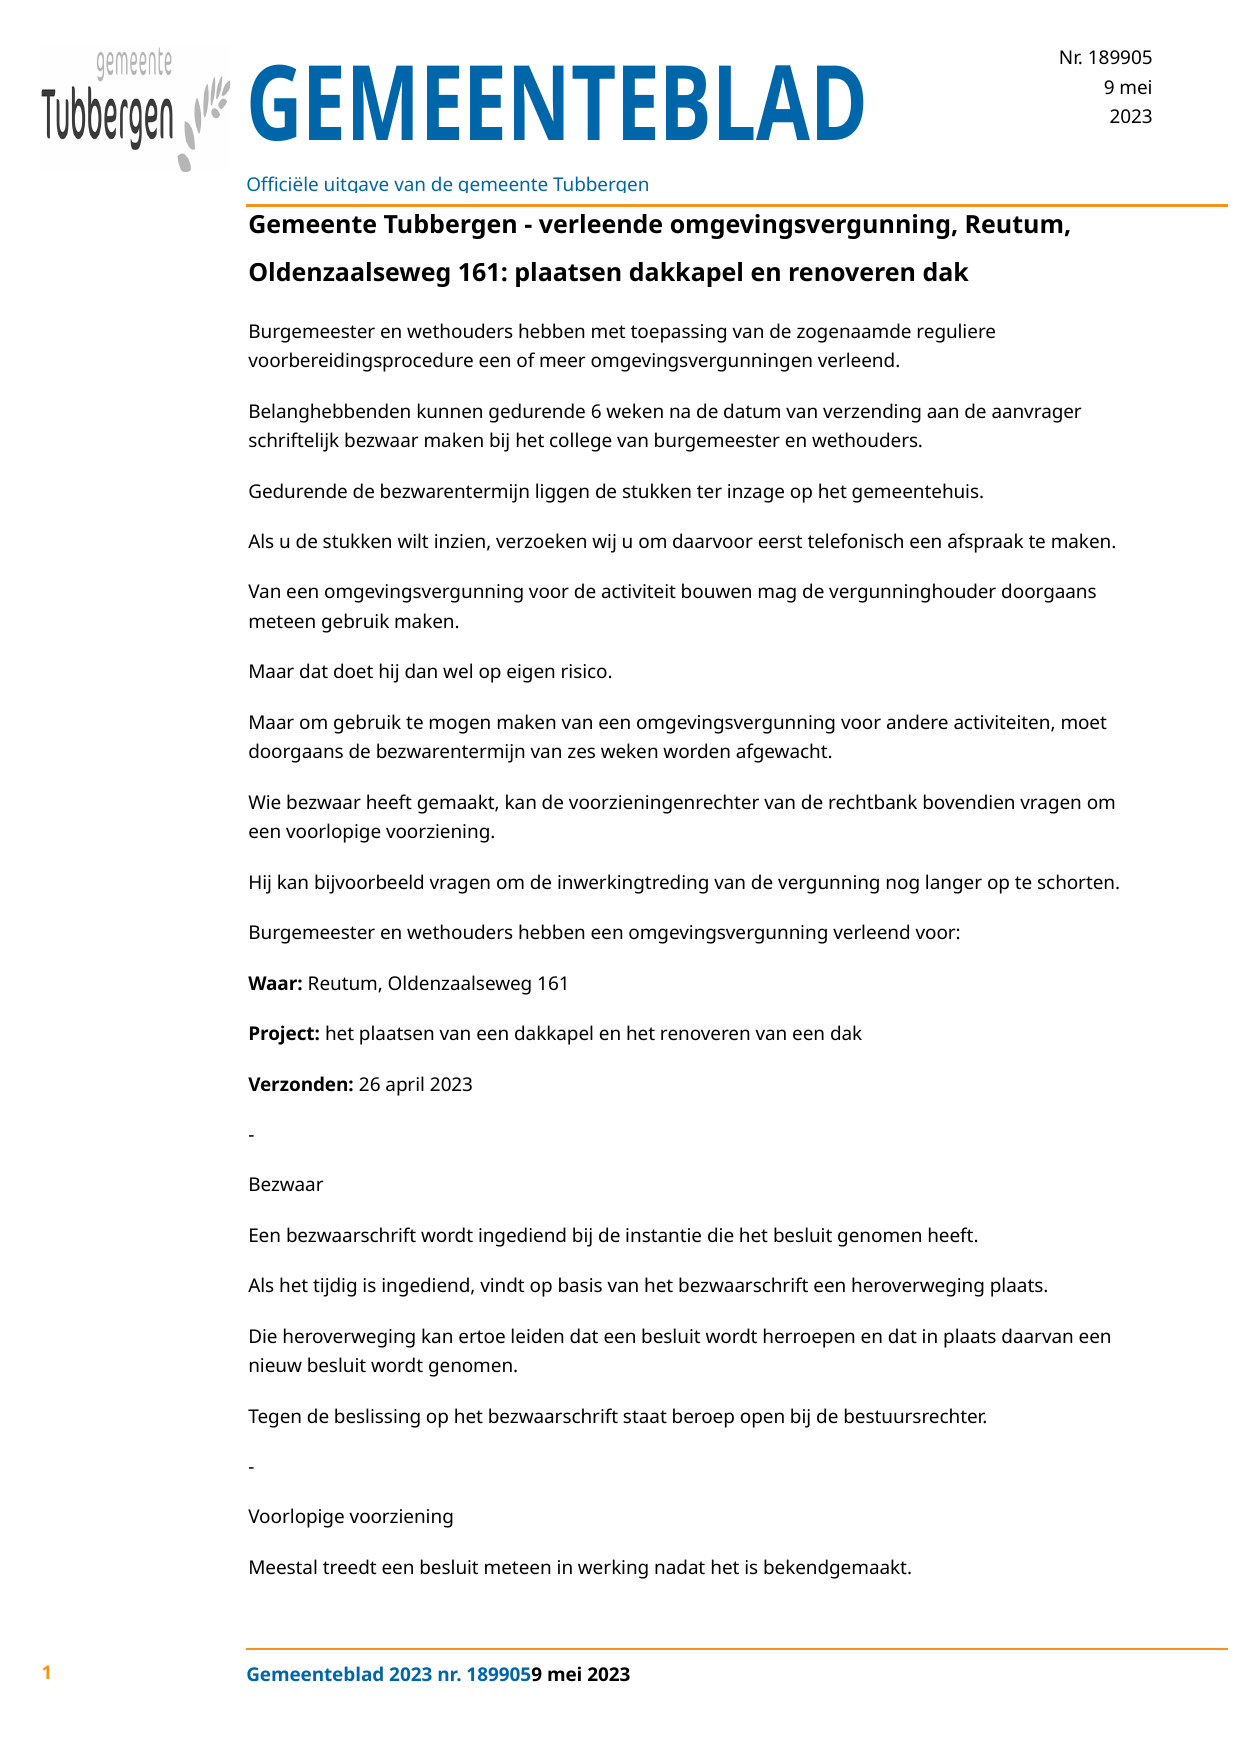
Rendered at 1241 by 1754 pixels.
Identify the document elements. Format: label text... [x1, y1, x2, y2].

text Verzonden: 26 april 2023 [248, 1071, 1152, 1097]
text Hij kan bijvoorbeeld vragen om de inwerkingtreding van de vergunning nog langer op te schorten. [248, 869, 1152, 895]
text Meestal treedt een besluit meteen in werking nadat het is bekendgemaakt. [248, 1554, 1152, 1580]
text Gemeente Tubbergen - verleende omgevingsvergunning, Reutum, Oldenzaalseweg 161: plaatsen dakkapel en renoveren dak [248, 207, 1152, 288]
text Project: het plaatsen van een dakkapel en het renoveren van een dak [248, 1020, 1152, 1046]
text Die heroverweging kan ertoe leiden dat een besluit wordt herroepen en dat in plaats daarvan een nieuw besluit wordt genomen. [248, 1323, 1152, 1378]
text Een bezwaarschrift wordt ingediend bij de instantie die het besluit genomen heeft. [248, 1222, 1152, 1248]
picture [41, 47, 231, 172]
text Gedurende de bezwarentermijn liggen de stukken ter inzage op het gemeentehuis. [248, 478, 1152, 504]
text Maar dat doet hij dan wel op eigen risico. [248, 659, 1152, 684]
text Van een omgevingsvergunning voor de activiteit bouwen mag de vergunninghouder doorgaans meteen gebruik maken. [248, 579, 1152, 634]
text Als u de stukken wilt inzien, verzoeken wij u om daarvoor eerst telefonisch een afspraak te maken. [248, 528, 1152, 554]
text Burgemeester en wethouders hebben een omgevingsvergunning verleend voor: [248, 919, 1152, 945]
text Als het tijdig is ingediend, vindt op basis van het bezwaarschrift een heroverweging plaats. [248, 1272, 1152, 1298]
text Burgemeester en wethouders hebben met toepassing van de zogenaamde reguliere voorbereidingsprocedure een of meer omgevingsvergunningen verleend. [248, 318, 1152, 373]
text Maar om gebruik te mogen maken van een omgevingsvergunning voor andere activiteiten, moet doorgaans de bezwarentermijn van zes weken worden afgewacht. [248, 709, 1152, 764]
text Belanghebbenden kunnen gedurende 6 weken na de datum van verzending aan de aanvrager schriftelijk bezwaar maken bij het college van burgemeester en wethouders. [248, 398, 1152, 453]
text Voorlopige voorziening [248, 1504, 1152, 1529]
text Tegen de beslissing op het bezwaarschrift staat beroep open bij de bestuursrechter. [248, 1403, 1152, 1429]
text Bezwaar [248, 1172, 1152, 1197]
text Waar: Reutum, Oldenzaalseweg 161 [248, 970, 1152, 996]
text Wie bezwaar heeft gemaakt, kan de voorzieningenrechter van de rechtbank bovendien vragen om een voorlopige voorziening. [248, 789, 1152, 844]
text - [248, 1121, 1152, 1147]
text - [248, 1453, 1152, 1479]
